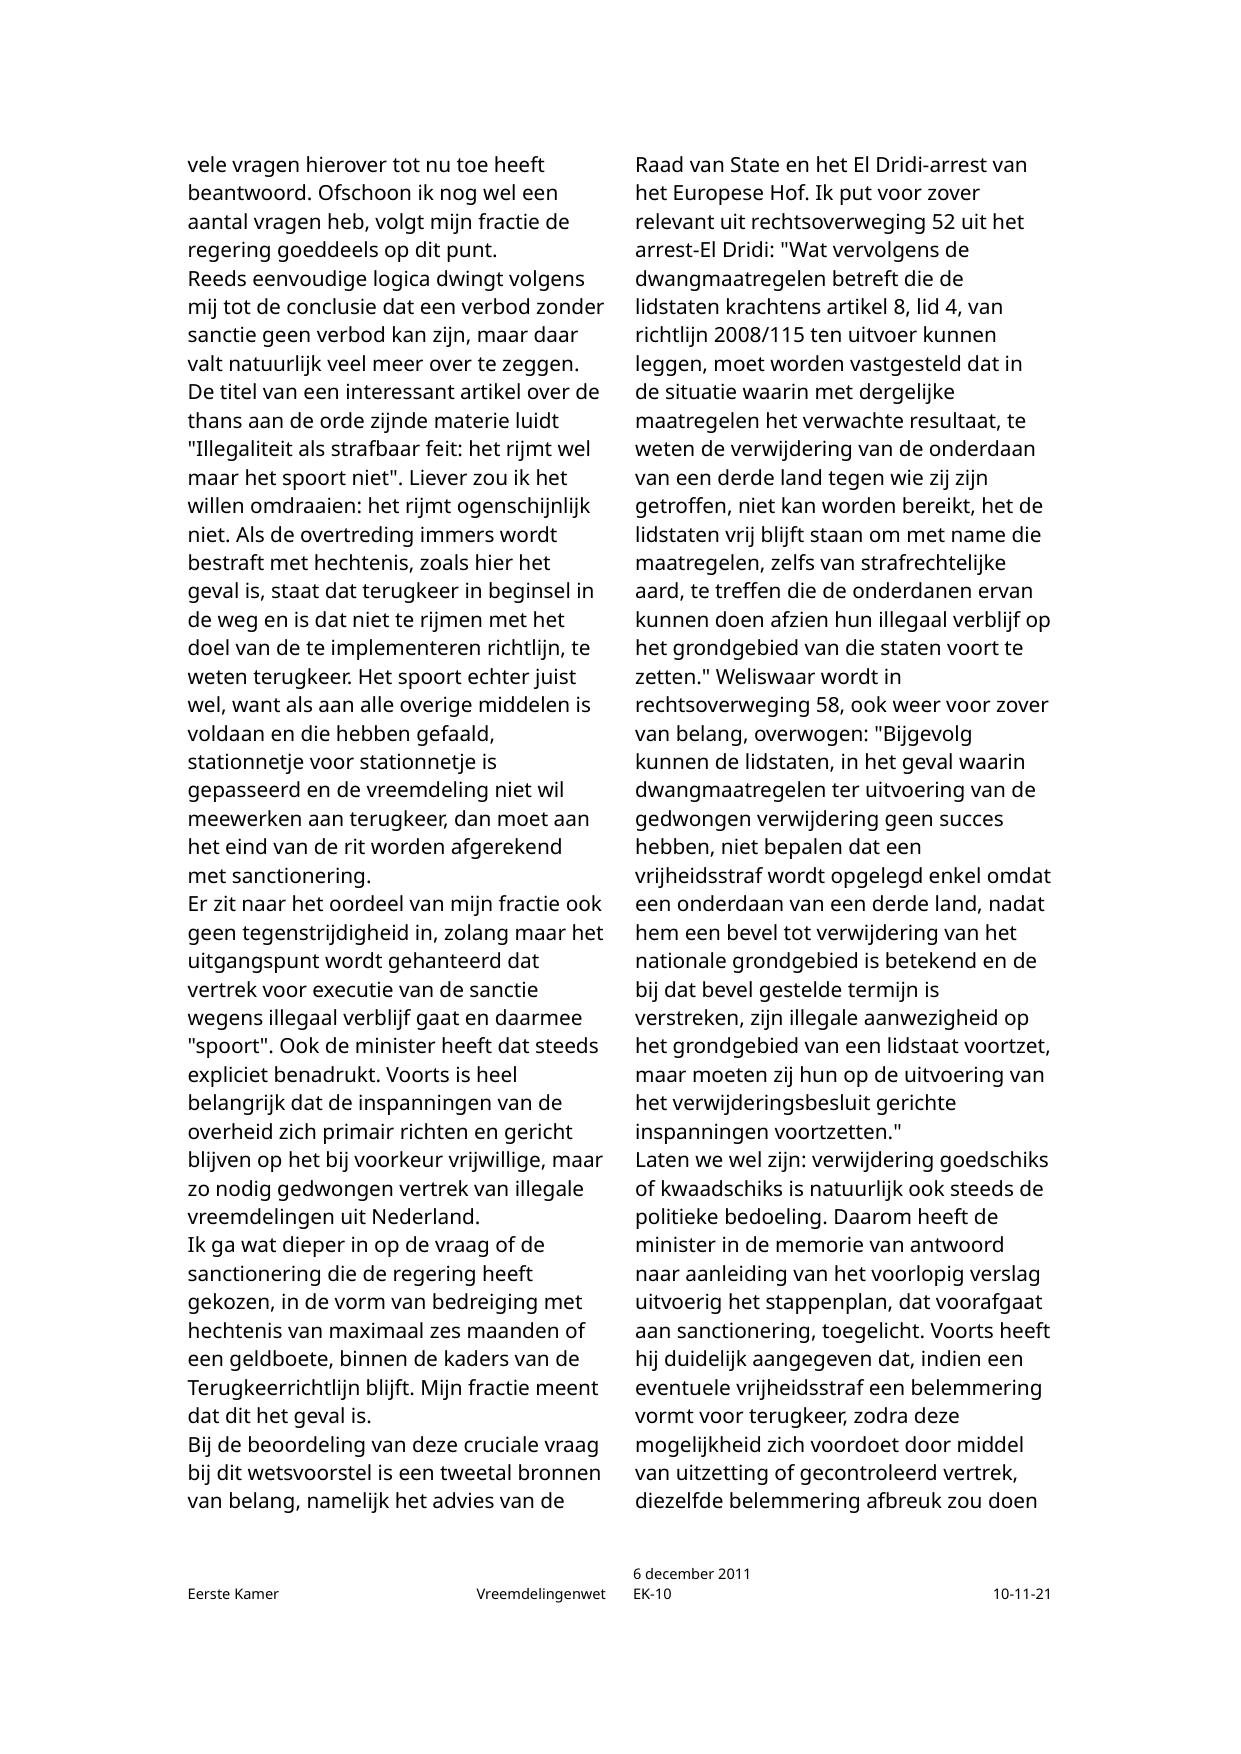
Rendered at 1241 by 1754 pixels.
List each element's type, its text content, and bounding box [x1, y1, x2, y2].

text Er zit naar het oordeel van mijn fractie ook geen tegenstrijdigheid in, zolang maar het uitgangspunt wordt gehanteerd dat vertrek voor executie van de sanctie wegens illegaal verblijf gaat en daarmee "spoort". Ook de minister heeft dat steeds expliciet benadrukt. Voorts is heel belangrijk dat de inspanningen van de overheid zich primair richten en gericht blijven op het bij voorkeur vrijwillige, maar zo nodig gedwongen vertrek van illegale vreemdelingen uit Nederland. [187, 889, 605, 1231]
text Laten we wel zijn: verwijdering goedschiks of kwaadschiks is natuurlijk ook steeds de politieke bedoeling. Daarom heeft de minister in de memorie van antwoord naar aanleiding van het voorlopig verslag uitvoerig het stappenplan, dat voorafgaat aan sanctionering, toegelicht. Voorts heeft hij duidelijk aangegeven dat, indien een eventuele vrijheidsstraf een belemmering vormt voor terugkeer, zodra deze mogelijkheid zich voordoet door middel van uitzetting of gecontroleerd vertrek, diezelfde belemmering afbreuk zou doen [635, 1145, 1053, 1515]
text Bij de beoordeling van deze cruciale vraag bij dit wetsvoorstel is een tweetal bronnen van belang, namelijk het advies van de [187, 1430, 605, 1515]
text Ik ga wat dieper in op de vraag of de sanctionering die de regering heeft gekozen, in de vorm van bedreiging met hechtenis van maximaal zes maanden of een geldboete, binnen de kaders van de Terugkeerrichtlijn blijft. Mijn fractie meent dat dit het geval is. [187, 1231, 605, 1430]
text Reeds eenvoudige logica dwingt volgens mij tot de conclusie dat een verbod zonder sanctie geen verbod kan zijn, maar daar valt natuurlijk veel meer over te zeggen. De titel van een interessant artikel over de thans aan de orde zijnde materie luidt "Illegaliteit als strafbaar feit: het rijmt wel maar het spoort niet". Liever zou ik het willen omdraaien: het rijmt ogenschijnlijk niet. Als de overtreding immers wordt bestraft met hechtenis, zoals hier het geval is, staat dat terugkeer in beginsel in de weg en is dat niet te rijmen met het doel van de te implementeren richtlijn, te weten terugkeer. Het spoort echter juist wel, want als aan alle overige middelen is voldaan en die hebben gefaald, stationnetje voor stationnetje is gepasseerd en de vreemdeling niet wil meewerken aan terugkeer, dan moet aan het eind van de rit worden afgerekend met sanctionering. [187, 264, 605, 889]
text vele vragen hierover tot nu toe heeft beantwoord. Ofschoon ik nog wel een aantal vragen heb, volgt mijn fractie de regering goeddeels op dit punt. [187, 150, 605, 264]
text Raad van State en het El Dridi-arrest van het Europese Hof. Ik put voor zover relevant uit rechtsoverweging 52 uit het arrest-El Dridi: "Wat vervolgens de dwangmaatregelen betreft die de lidstaten krachtens artikel 8, lid 4, van richtlijn 2008/115 ten uitvoer kunnen leggen, moet worden vastgesteld dat in de situatie waarin met dergelijke maatregelen het verwachte resultaat, te weten de verwijdering van de onderdaan van een derde land tegen wie zij zijn getroffen, niet kan worden bereikt, het de lidstaten vrij blijft staan om met name die maatregelen, zelfs van strafrechtelijke aard, te treffen die de onderdanen ervan kunnen doen afzien hun illegaal verblijf op het grondgebied van die staten voort te zetten." Weliswaar wordt in rechtsoverweging 58, ook weer voor zover van belang, overwogen: "Bijgevolg kunnen de lidstaten, in het geval waarin dwangmaatregelen ter uitvoering van de gedwongen verwijdering geen succes hebben, niet bepalen dat een vrijheidsstraf wordt opgelegd enkel omdat een onderdaan van een derde land, nadat hem een bevel tot verwijdering van het nationale grondgebied is betekend en de bij dat bevel gestelde termijn is verstreken, zijn illegale aanwezigheid op het grondgebied van een lidstaat voortzet, maar moeten zij hun op de uitvoering van het verwijderingsbesluit gerichte inspanningen voortzetten." [635, 150, 1053, 1145]
